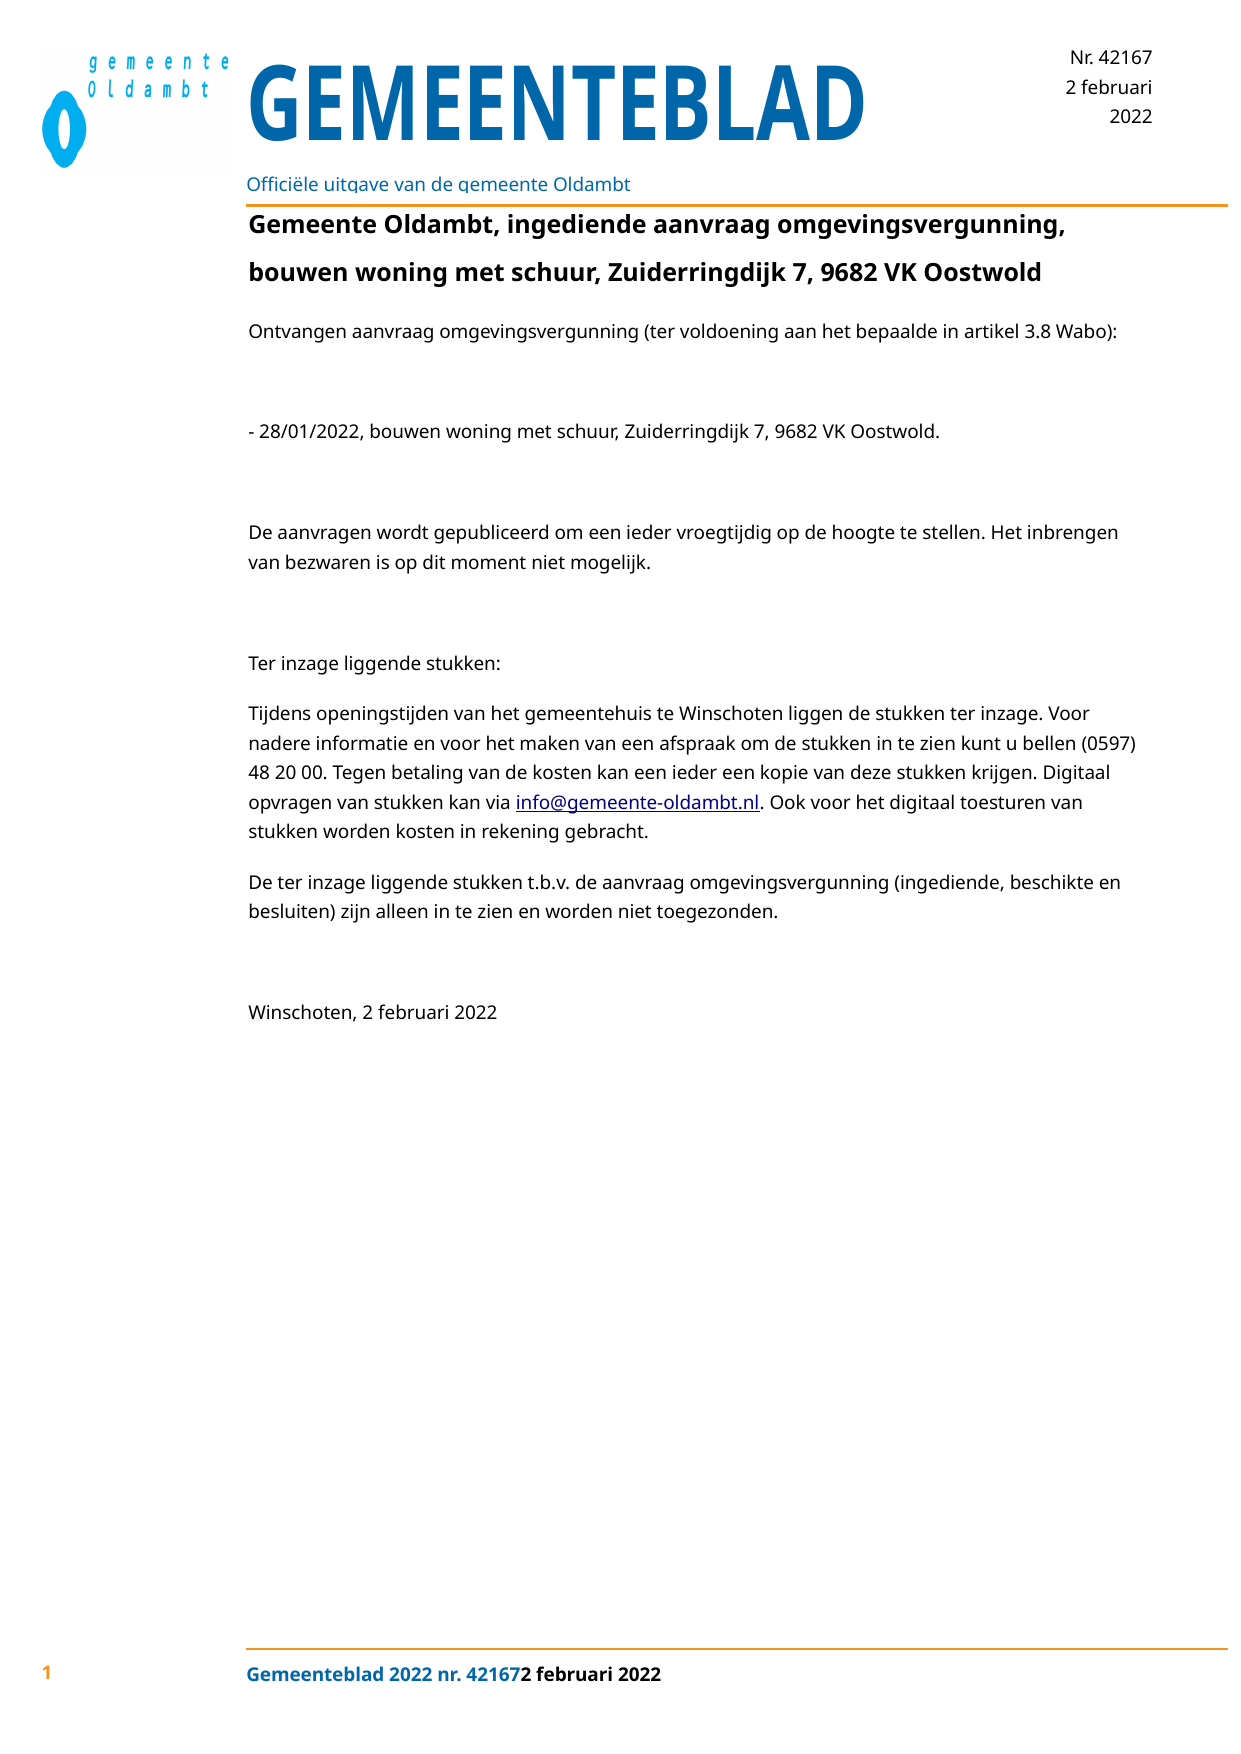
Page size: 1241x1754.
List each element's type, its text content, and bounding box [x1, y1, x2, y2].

text Gemeente Oldambt, ingediende aanvraag omgevingsvergunning, bouwen woning met schuur, Zuiderringdijk 7, 9682 VK Oostwold [248, 207, 1152, 288]
text Tijdens openingstijden van het gemeentehuis te Winschoten liggen de stukken ter inzage. Voor nadere informatie en voor het maken van een afspraak om de stukken in te zien kunt u bellen (0597) 48 20 00. Tegen betaling van de kosten kan een ieder een kopie van deze stukken krijgen. Digitaal opvragen van stukken kan via info@gemeente-oldambt.nl. Ook voor het digitaal toesturen van stukken worden kosten in rekening gebracht. [248, 700, 1152, 844]
text Ontvangen aanvraag omgevingsvergunning (ter voldoening aan het bepaalde in artikel 3.8 Wabo): [248, 318, 1152, 344]
text Winschoten, 2 februari 2022 [248, 999, 1152, 1025]
text - 28/01/2022, bouwen woning met schuur, Zuiderringdijk 7, 9682 VK Oostwold. [248, 419, 1152, 444]
text Ter inzage liggende stukken: [248, 650, 1152, 676]
text De ter inzage liggende stukken t.b.v. de aanvraag omgevingsvergunning (ingediende, beschikte en besluiten) zijn alleen in te zien en worden niet toegezonden. [248, 869, 1152, 924]
text De aanvragen wordt gepubliceerd om een ieder vroegtijdig op de hoogte te stellen. Het inbrengen van bezwaren is op dit moment niet mogelijk. [248, 519, 1152, 575]
picture [41, 47, 231, 172]
